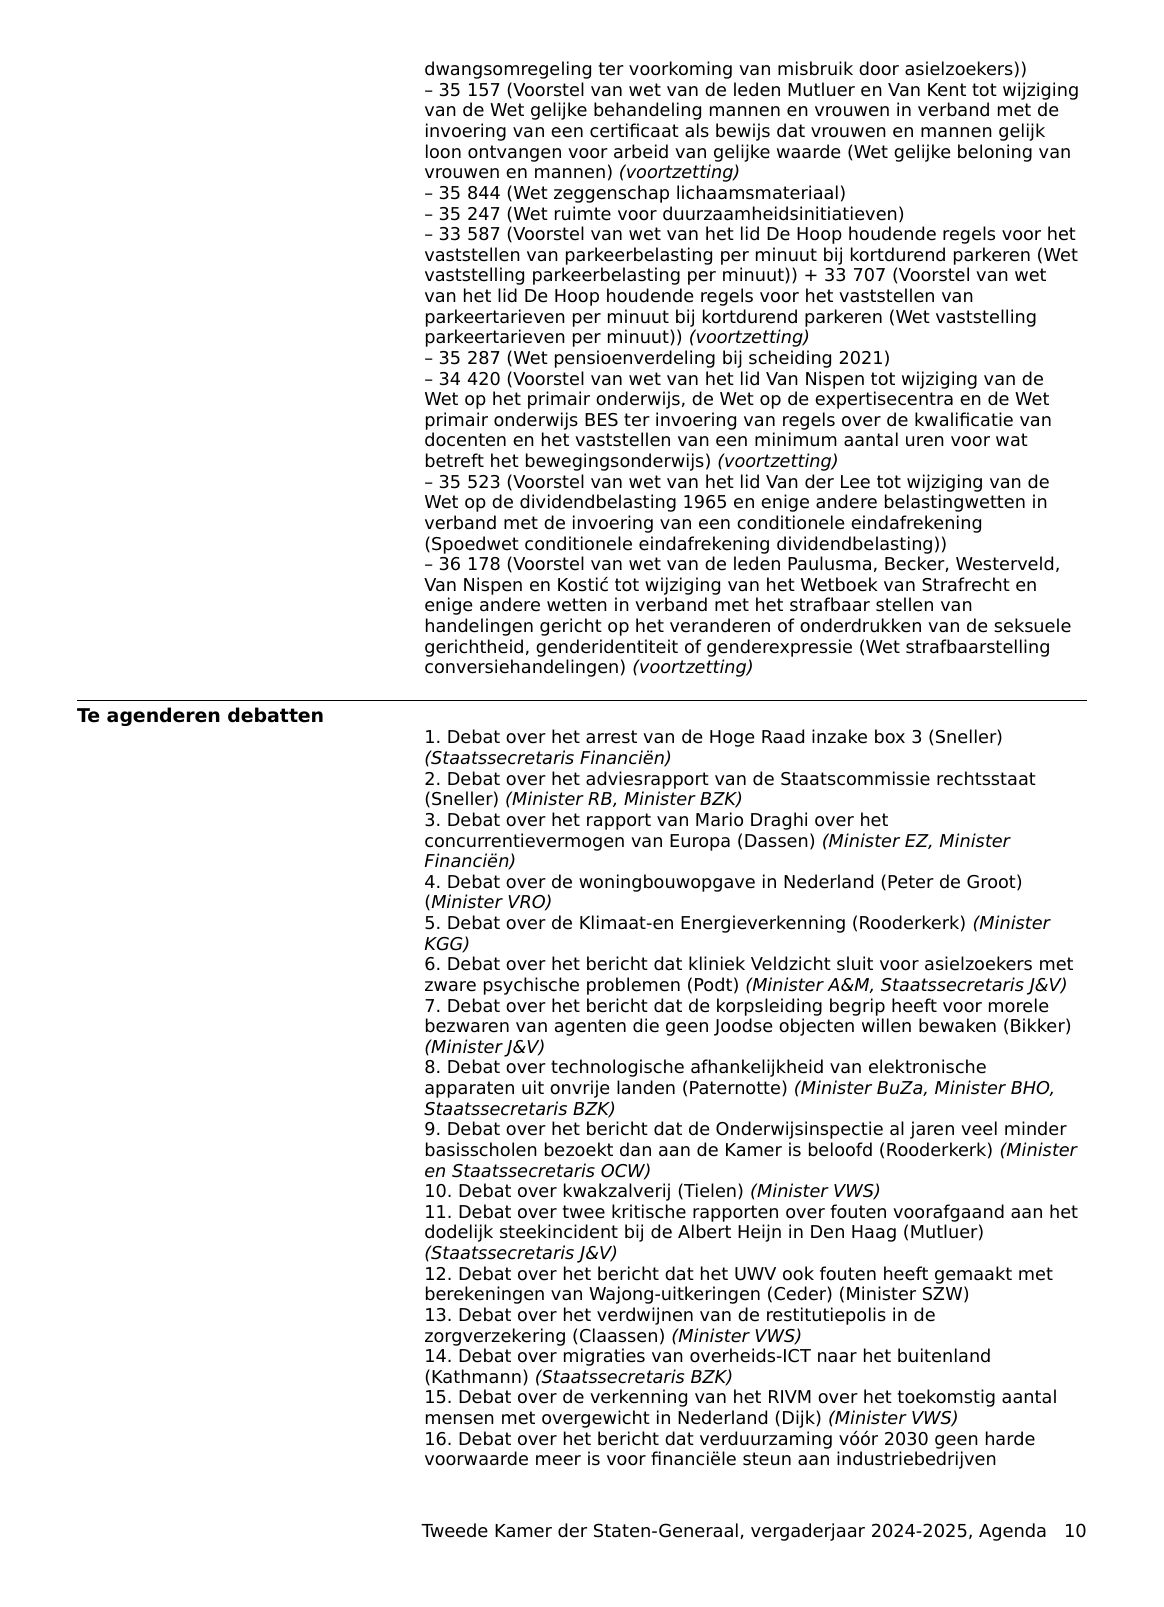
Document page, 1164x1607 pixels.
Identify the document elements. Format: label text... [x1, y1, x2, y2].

table_cell [401, 996, 418, 1057]
table_cell [77, 59, 401, 80]
table_cell 10. Debat over kwakzalverij (Tielen) (Minister VWS) [418, 1181, 1087, 1202]
table_cell [77, 1181, 401, 1202]
table_cell 6. Debat over het bericht dat kliniek Veldzicht sluit voor asielzoekers met zware psychische problemen (Podt) (Minister A&M, Staatssecretaris J&V) [418, 954, 1087, 996]
table_cell 3. Debat over het rapport van Mario Draghi over het concurrentievermogen van Europa (Dassen) (Minister EZ, Minister Financiën) [418, 810, 1087, 872]
table_cell [77, 80, 401, 183]
table_cell [401, 954, 418, 996]
table_cell [77, 348, 401, 368]
table_cell [77, 769, 401, 810]
table_cell 16. Debat over het bericht dat verduurzaming vóór 2030 geen harde voorwaarde meer is voor financiële steun aan industriebedrijven [418, 1429, 1087, 1470]
table_cell [77, 1388, 401, 1429]
table_cell 5. Debat over de Klimaat-en Energieverkenning (Rooderkerk) (Minister KGG) [418, 913, 1087, 954]
table_cell [401, 1429, 418, 1470]
table_cell 12. Debat over het bericht dat het UWV ook fouten heeft gemaakt met berekeningen van Wajong-uitkeringen (Ceder) (Minister SZW) [418, 1264, 1087, 1305]
table_cell 2. Debat over het adviesrapport van de Staatscommissie rechtsstaat (Sneller) (Minister RB, Minister BZK) [418, 769, 1087, 810]
table_cell [401, 810, 418, 872]
table_cell [401, 1202, 418, 1264]
table_cell [401, 348, 418, 368]
table_cell [77, 872, 401, 913]
table_cell 8. Debat over technologische afhankelijkheid van elektronische apparaten uit onvrije landen (Paternotte) (Minister BuZa, Minister BHO, Staatssecretaris BZK) [418, 1058, 1087, 1119]
table_cell 1. Debat over het arrest van de Hoge Raad inzake box 3 (Sneller) (Staatssecretaris Financiën) [418, 728, 1087, 769]
table_cell [77, 183, 401, 203]
table_cell [77, 472, 401, 554]
table_cell 11. Debat over twee kritische rapporten over fouten voorafgaand aan het dodelijk steekincident bij de Albert Heijn in Den Haag (Mutluer) (Staatssecretaris J&V) [418, 1202, 1087, 1264]
table_cell [77, 1305, 401, 1346]
table_cell [401, 1181, 418, 1202]
table_cell [77, 1202, 401, 1264]
table_cell 15. Debat over de verkenning van het RIVM over het toekomstig aantal mensen met overgewicht in Nederland (Dijk) (Minister VWS) [418, 1388, 1087, 1429]
table_cell [77, 1058, 401, 1119]
table_cell – 36 178 (Voorstel van wet van de leden Paulusma, Becker, Westerveld, Van Nispen en Kostić tot wijziging van het Wetboek van Strafrecht en enige andere wetten in verband met het strafbaar stellen van handelingen gericht op het veranderen of onderdrukken van de seksuele gerichtheid, genderidentiteit of genderexpressie (Wet strafbaarstelling conversiehandelingen) (voortzetting) [418, 554, 1087, 678]
table_cell – 35 523 (Voorstel van wet van het lid Van der Lee tot wijziging van de Wet op de dividendbelasting 1965 en enige andere belastingwetten in verband met de invoering van een conditionele eindafrekening (Spoedwet conditionele eindafrekening dividendbelasting)) [418, 472, 1087, 554]
table_cell [77, 913, 401, 954]
table_cell 7. Debat over het bericht dat de korpsleiding begrip heeft voor morele bezwaren van agenten die geen Joodse objecten willen bewaken (Bikker) (Minister J&V) [418, 996, 1087, 1057]
table_cell [401, 80, 418, 183]
table_cell [401, 59, 418, 80]
table_cell [401, 204, 418, 224]
table_cell – 33 587 (Voorstel van wet van het lid De Hoop houdende regels voor het vaststellen van parkeerbelasting per minuut bij kortdurend parkeren (Wet vaststelling parkeerbelasting per minuut)) + 33 707 (Voorstel van wet van het lid De Hoop houdende regels voor het vaststellen van parkeertarieven per minuut bij kortdurend parkeren (Wet vaststelling parkeertarieven per minuut)) (voortzetting) [418, 224, 1087, 348]
table_cell – 35 157 (Voorstel van wet van de leden Mutluer en Van Kent tot wijziging van de Wet gelijke behandeling mannen en vrouwen in verband met de invoering van een certificaat als bewijs dat vrouwen en mannen gelijk loon ontvangen voor arbeid van gelijke waarde (Wet gelijke beloning van vrouwen en mannen) (voortzetting) [418, 80, 1087, 183]
table_cell [77, 1264, 401, 1305]
table_cell [77, 954, 401, 996]
table_cell [77, 204, 401, 224]
table_cell [401, 369, 418, 472]
table_cell [401, 1264, 418, 1305]
table_cell [401, 728, 418, 769]
table_cell [77, 728, 401, 769]
table_header [418, 701, 1087, 727]
table_cell [77, 369, 401, 472]
table_cell – 35 844 (Wet zeggenschap lichaamsmateriaal) [418, 183, 1087, 203]
table_cell [401, 872, 418, 913]
table_cell [401, 1346, 418, 1387]
table_cell – 35 247 (Wet ruimte voor duurzaamheidsinitiatieven) [418, 204, 1087, 224]
table_cell [401, 554, 418, 678]
table_cell dwangsomregeling ter voorkoming van misbruik door asielzoekers)) [418, 59, 1087, 80]
table_cell [77, 1119, 401, 1181]
table_cell [77, 1346, 401, 1387]
table_cell [401, 913, 418, 954]
table_cell [77, 810, 401, 872]
table_header Te agenderen debatten [77, 701, 401, 727]
table_cell [401, 1305, 418, 1346]
table_cell [401, 472, 418, 554]
table_cell [401, 1058, 418, 1119]
table_cell [77, 996, 401, 1057]
table_cell 4. Debat over de woningbouwopgave in Nederland (Peter de Groot) (Minister VRO) [418, 872, 1087, 913]
table_cell [77, 224, 401, 348]
table_cell [401, 183, 418, 203]
table_cell [401, 769, 418, 810]
table_cell [401, 1388, 418, 1429]
table_header [401, 701, 418, 727]
table_cell 14. Debat over migraties van overheids-ICT naar het buitenland (Kathmann) (Staatssecretaris BZK) [418, 1346, 1087, 1387]
table_cell 9. Debat over het bericht dat de Onderwijsinspectie al jaren veel minder basisscholen bezoekt dan aan de Kamer is beloofd (Rooderkerk) (Minister en Staatssecretaris OCW) [418, 1119, 1087, 1181]
table_cell [401, 1119, 418, 1181]
table_cell [77, 1429, 401, 1470]
table_cell [401, 224, 418, 348]
table_cell – 34 420 (Voorstel van wet van het lid Van Nispen tot wijziging van de Wet op het primair onderwijs, de Wet op de expertisecentra en de Wet primair onderwijs BES ter invoering van regels over de kwalificatie van docenten en het vaststellen van een minimum aantal uren voor wat betreft het bewegingsonderwijs) (voortzetting) [418, 369, 1087, 472]
table_cell 13. Debat over het verdwijnen van de restitutiepolis in de zorgverzekering (Claassen) (Minister VWS) [418, 1305, 1087, 1346]
table_cell [77, 554, 401, 678]
table_cell – 35 287 (Wet pensioenverdeling bij scheiding 2021) [418, 348, 1087, 368]
